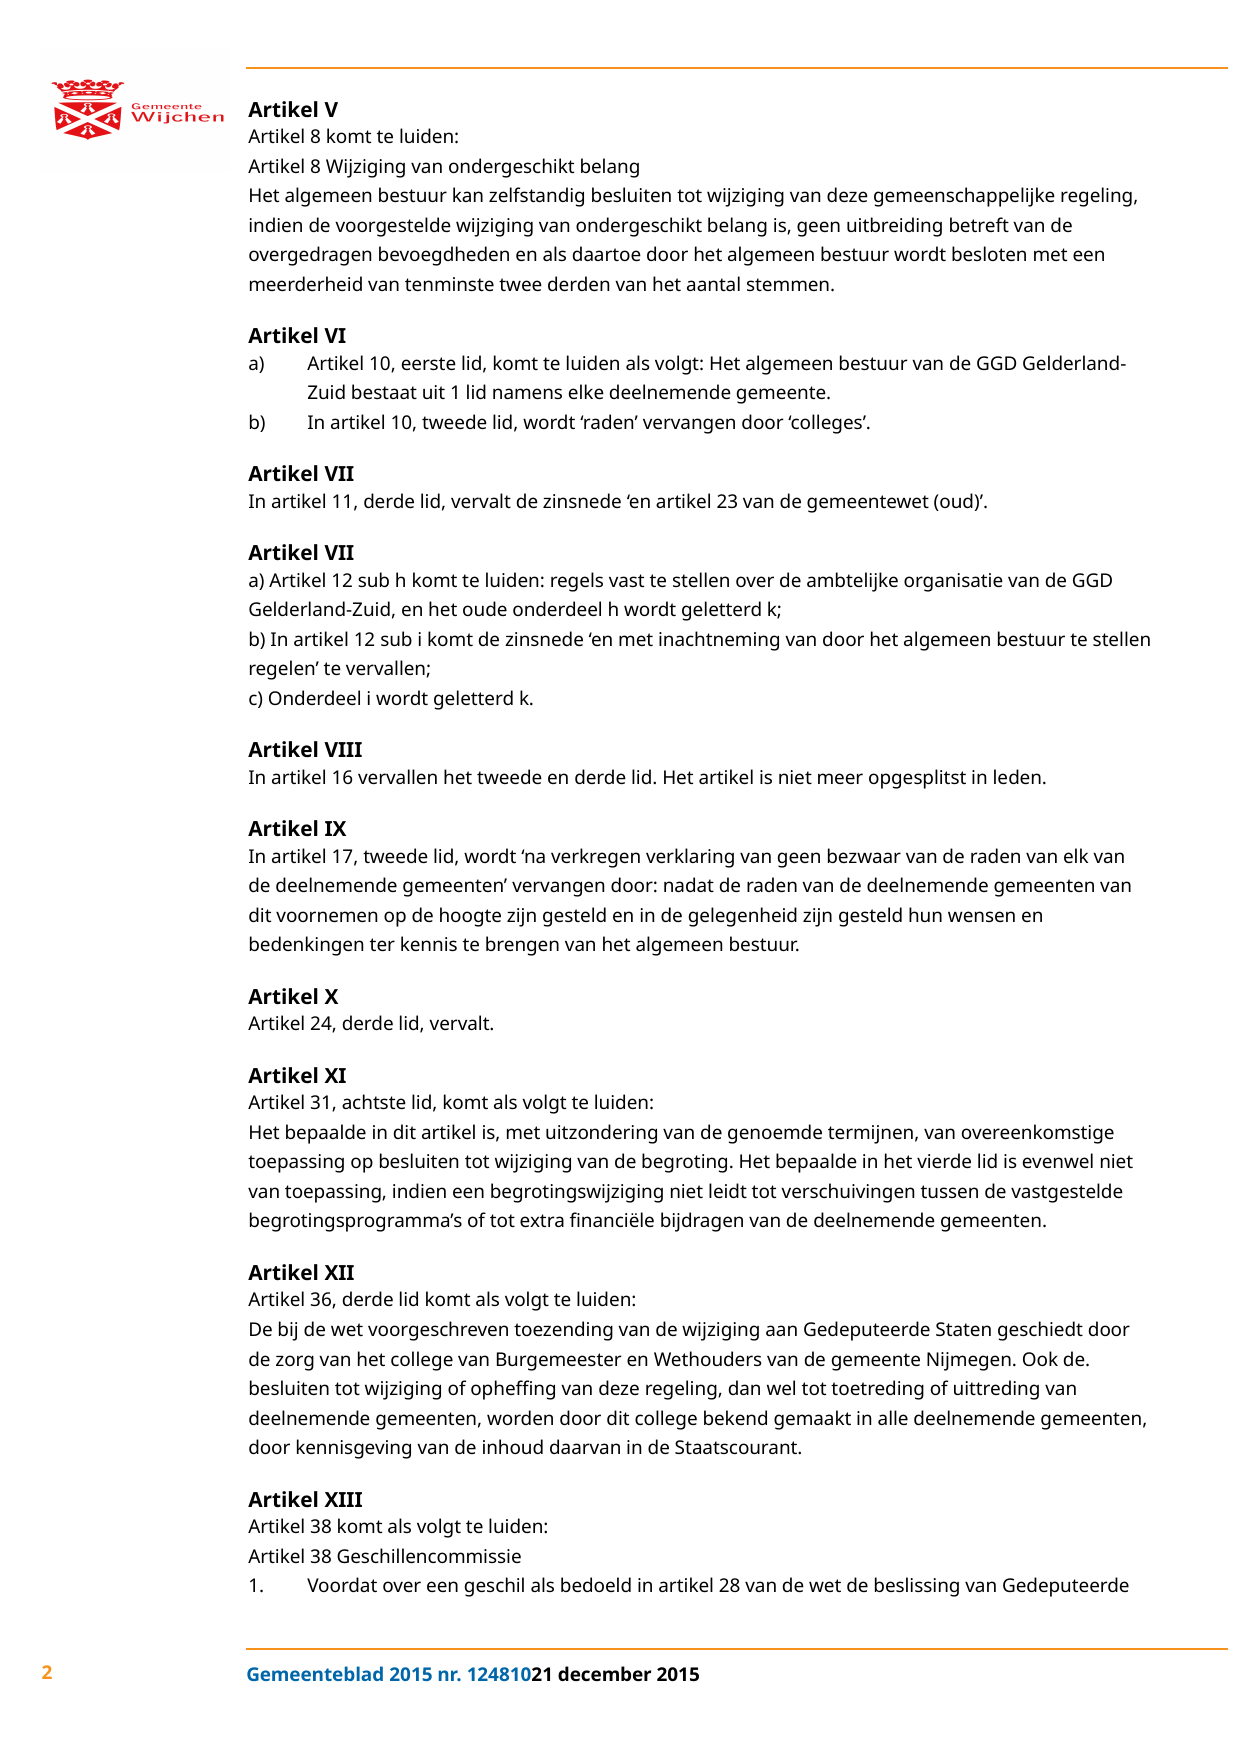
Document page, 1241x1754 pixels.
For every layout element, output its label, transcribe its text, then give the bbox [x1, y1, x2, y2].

text De bij de wet voorgeschreven toezending van de wijziging aan Gedeputeerde Staten geschiedt door de zorg van het college van Burgemeester en Wethouders van de gemeente Nijmegen. Ook de. besluiten tot wijziging of opheffing van deze regeling, dan wel tot toetreding of uittreding van deelnemende gemeenten, worden door dit college bekend gemaakt in alle deelnemende gemeenten, door kennisgeving van de inhoud daarvan in de Staatscourant. [248, 1316, 1152, 1460]
text Artikel XI [248, 1061, 1152, 1089]
text In artikel 11, derde lid, vervalt de zinsnede ‘en artikel 23 van de gemeentewet (oud)’. [248, 488, 1152, 514]
text Artikel 36, derde lid komt als volgt te luiden: [248, 1287, 1152, 1312]
text Artikel 38 komt als volgt te luiden: [248, 1513, 1152, 1539]
text b) In artikel 12 sub i komt de zinsnede ‘en met inachtneming van door het algemeen bestuur te stellen regelen’ te vervallen; [248, 626, 1152, 681]
text Artikel VI [248, 322, 1152, 350]
text Artikel 8 Wijziging van ondergeschikt belang [248, 153, 1152, 178]
list Artikel 10, eerste lid, komt te luiden als volgt: Het algemeen bestuur van de GGD Gelderland-Zuid bestaat uit 1 lid namens elke deelnemende gemeente. [248, 350, 1152, 405]
text Artikel X [248, 982, 1152, 1011]
text In artikel 17, tweede lid, wordt ‘na verkregen verklaring van geen bezwaar van de raden van elk van de deelnemende gemeenten’ vervangen door: nadat de raden van de deelnemende gemeenten van dit voornemen op de hoogte zijn gesteld en in de gelegenheid zijn gesteld hun wensen en bedenkingen ter kennis te brengen van het algemeen bestuur. [248, 843, 1152, 957]
text Artikel 31, achtste lid, komt als volgt te luiden: [248, 1089, 1152, 1115]
text Artikel IX [248, 814, 1152, 843]
text Het bepaalde in dit artikel is, met uitzondering van de genoemde termijnen, van overeenkomstige toepassing op besluiten tot wijziging van de begroting. Het bepaalde in het vierde lid is evenwel niet van toepassing, indien een begrotingswijziging niet leidt tot verschuivingen tussen de vastgestelde begrotingsprogramma’s of tot extra financiële bijdragen van de deelnemende gemeenten. [248, 1119, 1152, 1233]
text Artikel 24, derde lid, vervalt. [248, 1011, 1152, 1036]
list In artikel 10, tweede lid, wordt ‘raden’ vervangen door ‘colleges’. [248, 409, 1152, 435]
text Het algemeen bestuur kan zelfstandig besluiten tot wijziging van deze gemeenschappelijke regeling, indien de voorgestelde wijziging van ondergeschikt belang is, geen uitbreiding betreft van de overgedragen bevoegdheden en als daartoe door het algemeen bestuur wordt besloten met een meerderheid van tenminste twee derden van het aantal stemmen. [248, 182, 1152, 297]
picture [41, 47, 231, 172]
text a) Artikel 12 sub h komt te luiden: regels vast te stellen over de ambtelijke organisatie van de GGD Gelderland-Zuid, en het oude onderdeel h wordt geletterd k; [248, 567, 1152, 622]
text Artikel V [248, 95, 1152, 123]
text c) Onderdeel i wordt geletterd k. [248, 685, 1152, 711]
text In artikel 16 vervallen het tweede en derde lid. Het artikel is niet meer opgesplitst in leden. [248, 764, 1152, 790]
text Artikel VIII [248, 736, 1152, 764]
text Artikel XIII [248, 1485, 1152, 1513]
text Artikel 38 Geschillencommissie [248, 1543, 1152, 1569]
text Artikel 8 komt te luiden: [248, 123, 1152, 149]
text Artikel XII [248, 1258, 1152, 1287]
text Artikel VII [248, 538, 1152, 567]
list Voordat over een geschil als bedoeld in artikel 28 van de wet de beslissing van Gedeputeerde [248, 1572, 1152, 1598]
text Artikel VII [248, 459, 1152, 488]
